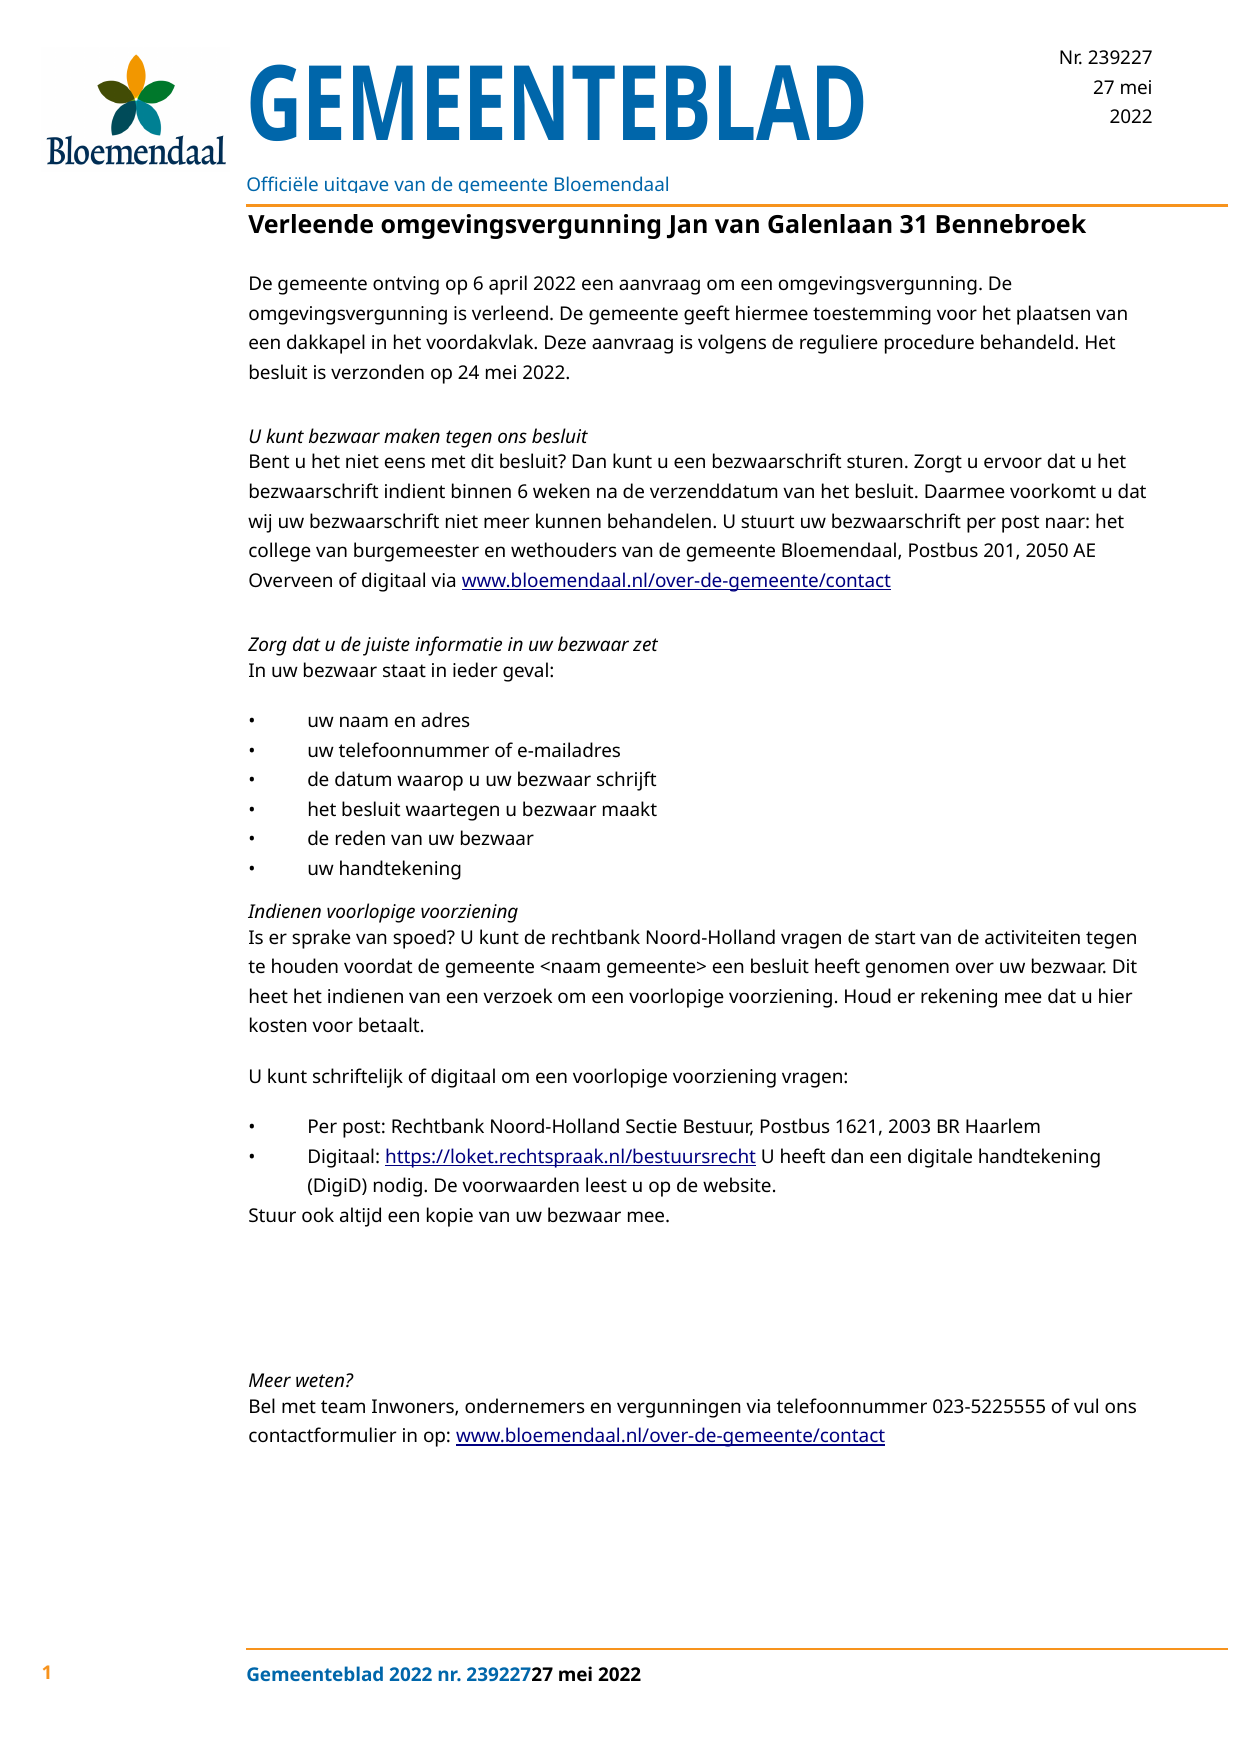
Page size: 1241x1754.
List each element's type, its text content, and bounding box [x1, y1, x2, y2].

text Bel met team Inwoners, ondernemers en vergunningen via telefoonnummer 023-5225555 of vul ons contactformulier in op: www.bloemendaal.nl/over-de-gemeente/contact [248, 1393, 1152, 1448]
text De gemeente ontving op 6 april 2022 een aanvraag om een omgevingsvergunning. De omgevingsvergunning is verleend. De gemeente geeft hiermee toestemming voor het plaatsen van een dakkapel in het voordakvlak. Deze aanvraag is volgens de reguliere procedure behandeld. Het besluit is verzonden op 24 mei 2022. [248, 270, 1152, 385]
text U kunt bezwaar maken tegen ons besluit [248, 423, 1152, 449]
text Is er sprake van spoed? U kunt de rechtbank Noord-Holland vragen de start van de activiteiten tegen te houden voordat de gemeente <naam gemeente> een besluit heeft genomen over uw bezwaar. Dit heet het indienen van een verzoek om een voorlopige voorziening. Houd er rekening mee dat u hier kosten voor betaalt. [248, 924, 1152, 1038]
list uw naam en adres [248, 707, 1152, 733]
text In uw bezwaar staat in ieder geval: [248, 657, 1152, 682]
text Verleende omgevingsvergunning Jan van Galenlaan 31 Bennebroek [248, 207, 1152, 241]
list de reden van uw bezwaar [248, 826, 1152, 851]
list Per post: Rechtbank Noord-Holland Sectie Bestuur, Postbus 1621, 2003 BR Haarlem [248, 1113, 1152, 1139]
list uw handtekening [248, 855, 1152, 881]
list het besluit waartegen u bezwaar maakt [248, 796, 1152, 822]
text Bent u het niet eens met dit besluit? Dan kunt u een bezwaarschrift sturen. Zorgt u ervoor dat u het bezwaarschrift indient binnen 6 weken na de verzenddatum van het besluit. Daarmee voorkomt u dat wij uw bezwaarschrift niet meer kunnen behandelen. U stuurt uw bezwaarschrift per post naar: het college van burgemeester en wethouders van de gemeente Bloemendaal, Postbus 201, 2050 AE Overveen of digitaal via www.bloemendaal.nl/over-de-gemeente/contact [248, 449, 1152, 593]
text Zorg dat u de juiste informatie in uw bezwaar zet [248, 631, 1152, 657]
text Indienen voorlopige voorziening [248, 898, 1152, 924]
list de datum waarop u uw bezwaar schrijft [248, 766, 1152, 792]
picture [41, 47, 231, 172]
text Stuur ook altijd een kopie van uw bezwaar mee. [248, 1202, 1152, 1228]
list uw telefoonnummer of e-mailadres [248, 737, 1152, 762]
text U kunt schriftelijk of digitaal om een voorlopige voorziening vragen: [248, 1063, 1152, 1089]
text Meer weten? [248, 1367, 1152, 1393]
list Digitaal: https://loket.rechtspraak.nl/bestuursrecht U heeft dan een digitale handtekening (DigiD) nodig. De voorwaarden leest u op de website. [248, 1143, 1152, 1198]
